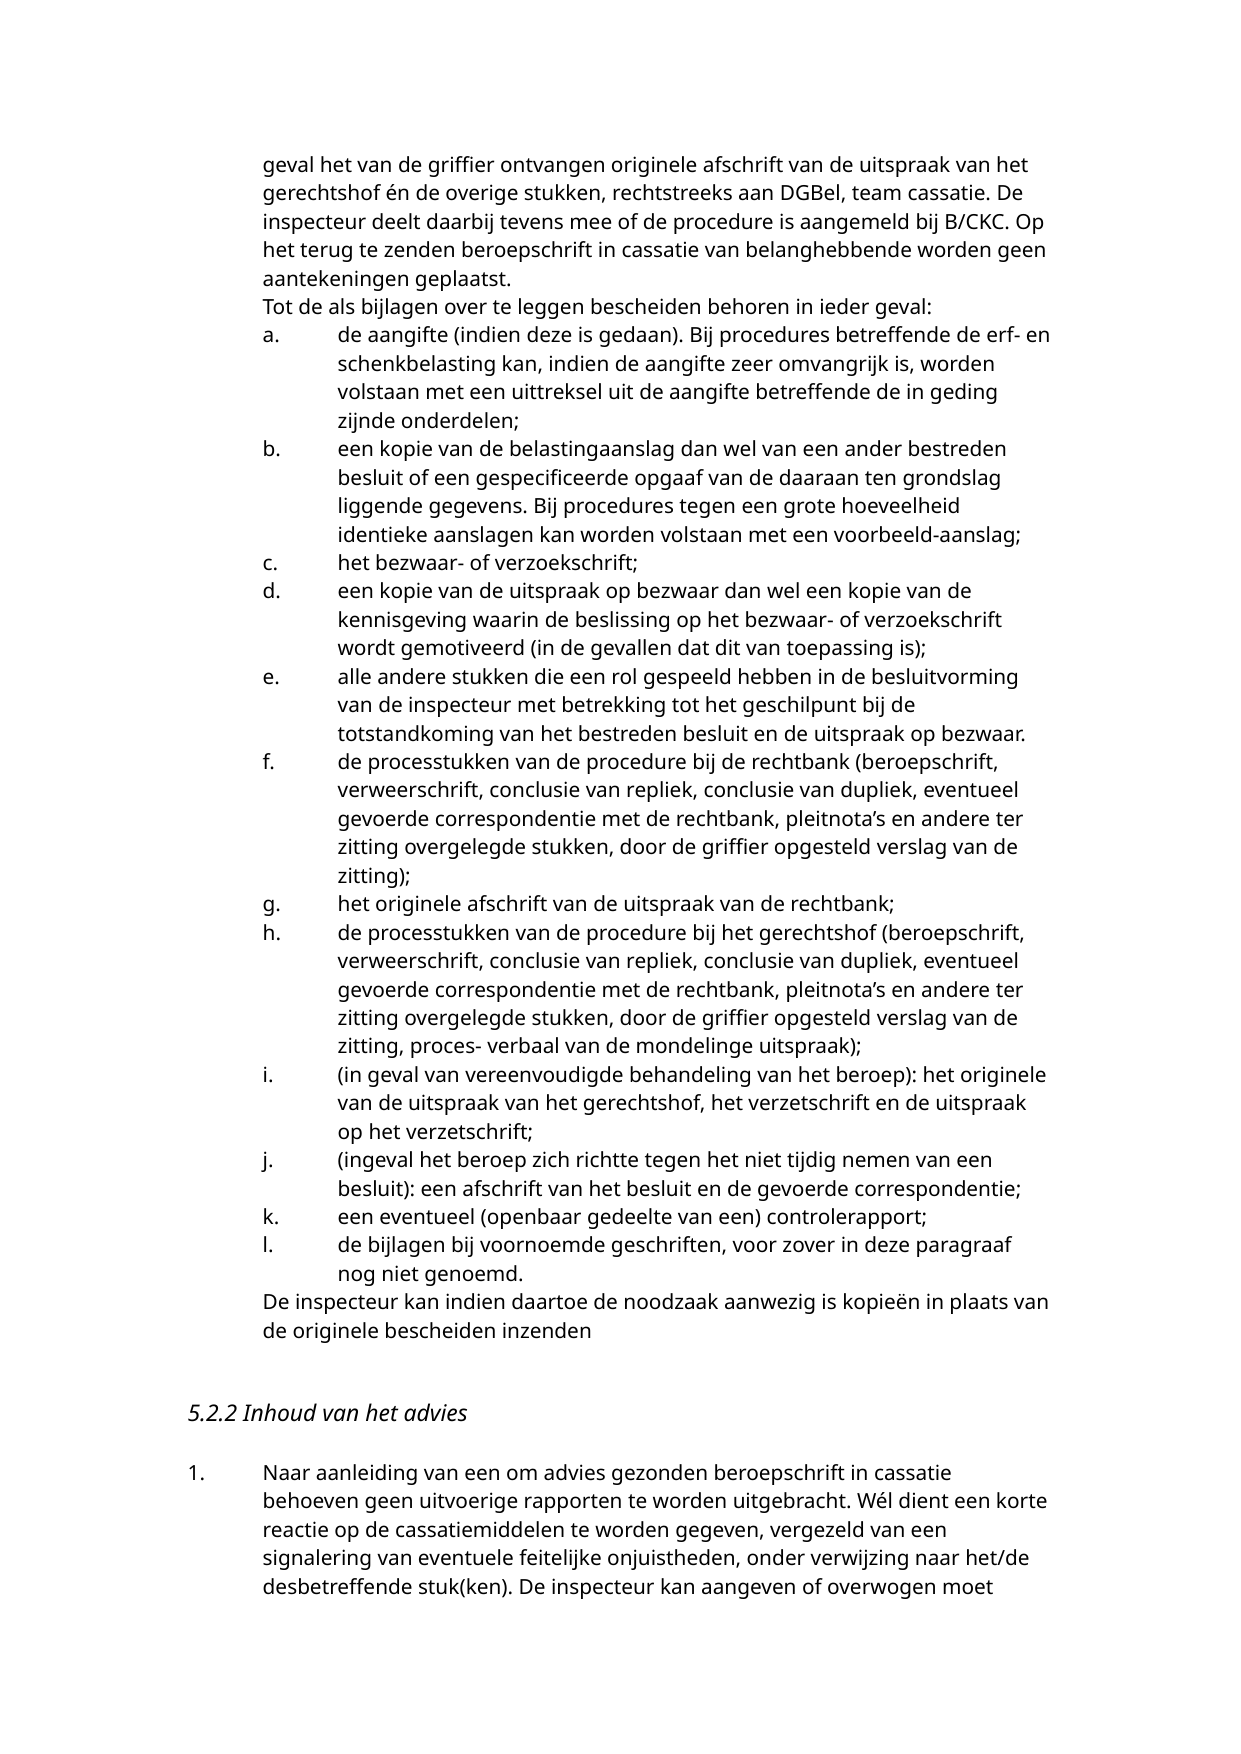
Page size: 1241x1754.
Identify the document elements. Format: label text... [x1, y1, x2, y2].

list geval het van de griffier ontvangen originele afschrift van de uitspraak van het gerechtshof én de overige stukken, rechtstreeks aan DGBel, team cassatie. De inspecteur deelt daarbij tevens mee of de procedure is aangemeld bij B/CKC. Op het terug te zenden beroepschrift in cassatie van belanghebbende worden geen aantekeningen geplaatst. [187, 150, 1053, 292]
list de bijlagen bij voornoemde geschriften, voor zover in deze paragraaf nog niet genoemd. [262, 1231, 1053, 1287]
list het bezwaar- of verzoekschrift; [262, 548, 1053, 577]
list een kopie van de uitspraak op bezwaar dan wel een kopie van de kennisgeving waarin de beslissing op het bezwaar- of verzoekschrift wordt gemotiveerd (in de gevallen dat dit van toepassing is); [262, 577, 1053, 662]
list (in geval van vereenvoudigde behandeling van het beroep): het originele van de uitspraak van het gerechtshof, het verzetschrift en de uitspraak op het verzetschrift; [262, 1060, 1053, 1145]
list de processtukken van de procedure bij de rechtbank (beroepschrift, verweerschrift, conclusie van repliek, conclusie van dupliek, eventueel gevoerde correspondentie met de rechtbank, pleitnota’s en andere ter zitting overgelegde stukken, door de griffier opgesteld verslag van de zitting); [262, 747, 1053, 889]
list een kopie van de belastingaanslag dan wel van een ander bestreden besluit of een gespecificeerde opgaaf van de daaraan ten grondslag liggende gegevens. Bij procedures tegen een grote hoeveelheid identieke aanslagen kan worden volstaan met een voorbeeld-aanslag; [262, 434, 1053, 548]
list De inspecteur kan indien daartoe de noodzaak aanwezig is kopieën in plaats van de originele bescheiden inzenden [187, 1287, 1053, 1344]
list alle andere stukken die een rol gespeeld hebben in de besluitvorming van de inspecteur met betrekking tot het geschilpunt bij de totstandkoming van het bestreden besluit en de uitspraak op bezwaar. [262, 662, 1053, 747]
list de processtukken van de procedure bij het gerechtshof (beroepschrift, verweerschrift, conclusie van repliek, conclusie van dupliek, eventueel gevoerde correspondentie met de rechtbank, pleitnota’s en andere ter zitting overgelegde stukken, door de griffier opgesteld verslag van de zitting, proces- verbaal van de mondelinge uitspraak); [262, 918, 1053, 1060]
list Naar aanleiding van een om advies gezonden beroepschrift in cassatie behoeven geen uitvoerige rapporten te worden uitgebracht. Wél dient een korte reactie op de cassatiemiddelen te worden gegeven, vergezeld van een signalering van eventuele feitelijke onjuistheden, onder verwijzing naar het/de desbetreffende stuk(ken). De inspecteur kan aangeven of overwogen moet [187, 1458, 1053, 1600]
list (ingeval het beroep zich richtte tegen het niet tijdig nemen van een besluit): een afschrift van het besluit en de gevoerde correspondentie; [262, 1145, 1053, 1202]
list Tot de als bijlagen over te leggen bescheiden behoren in ieder geval: [187, 292, 1053, 321]
list de aangifte (indien deze is gedaan). Bij procedures betreffende de erf- en schenkbelasting kan, indien de aangifte zeer omvangrijk is, worden volstaan met een uittreksel uit de aangifte betreffende de in geding zijnde onderdelen; [262, 321, 1053, 434]
subtitle 5.2.2 Inhoud van het advies [187, 1397, 1053, 1428]
list het originele afschrift van de uitspraak van de rechtbank; [262, 889, 1053, 918]
list een eventueel (openbaar gedeelte van een) controlerapport; [262, 1202, 1053, 1231]
